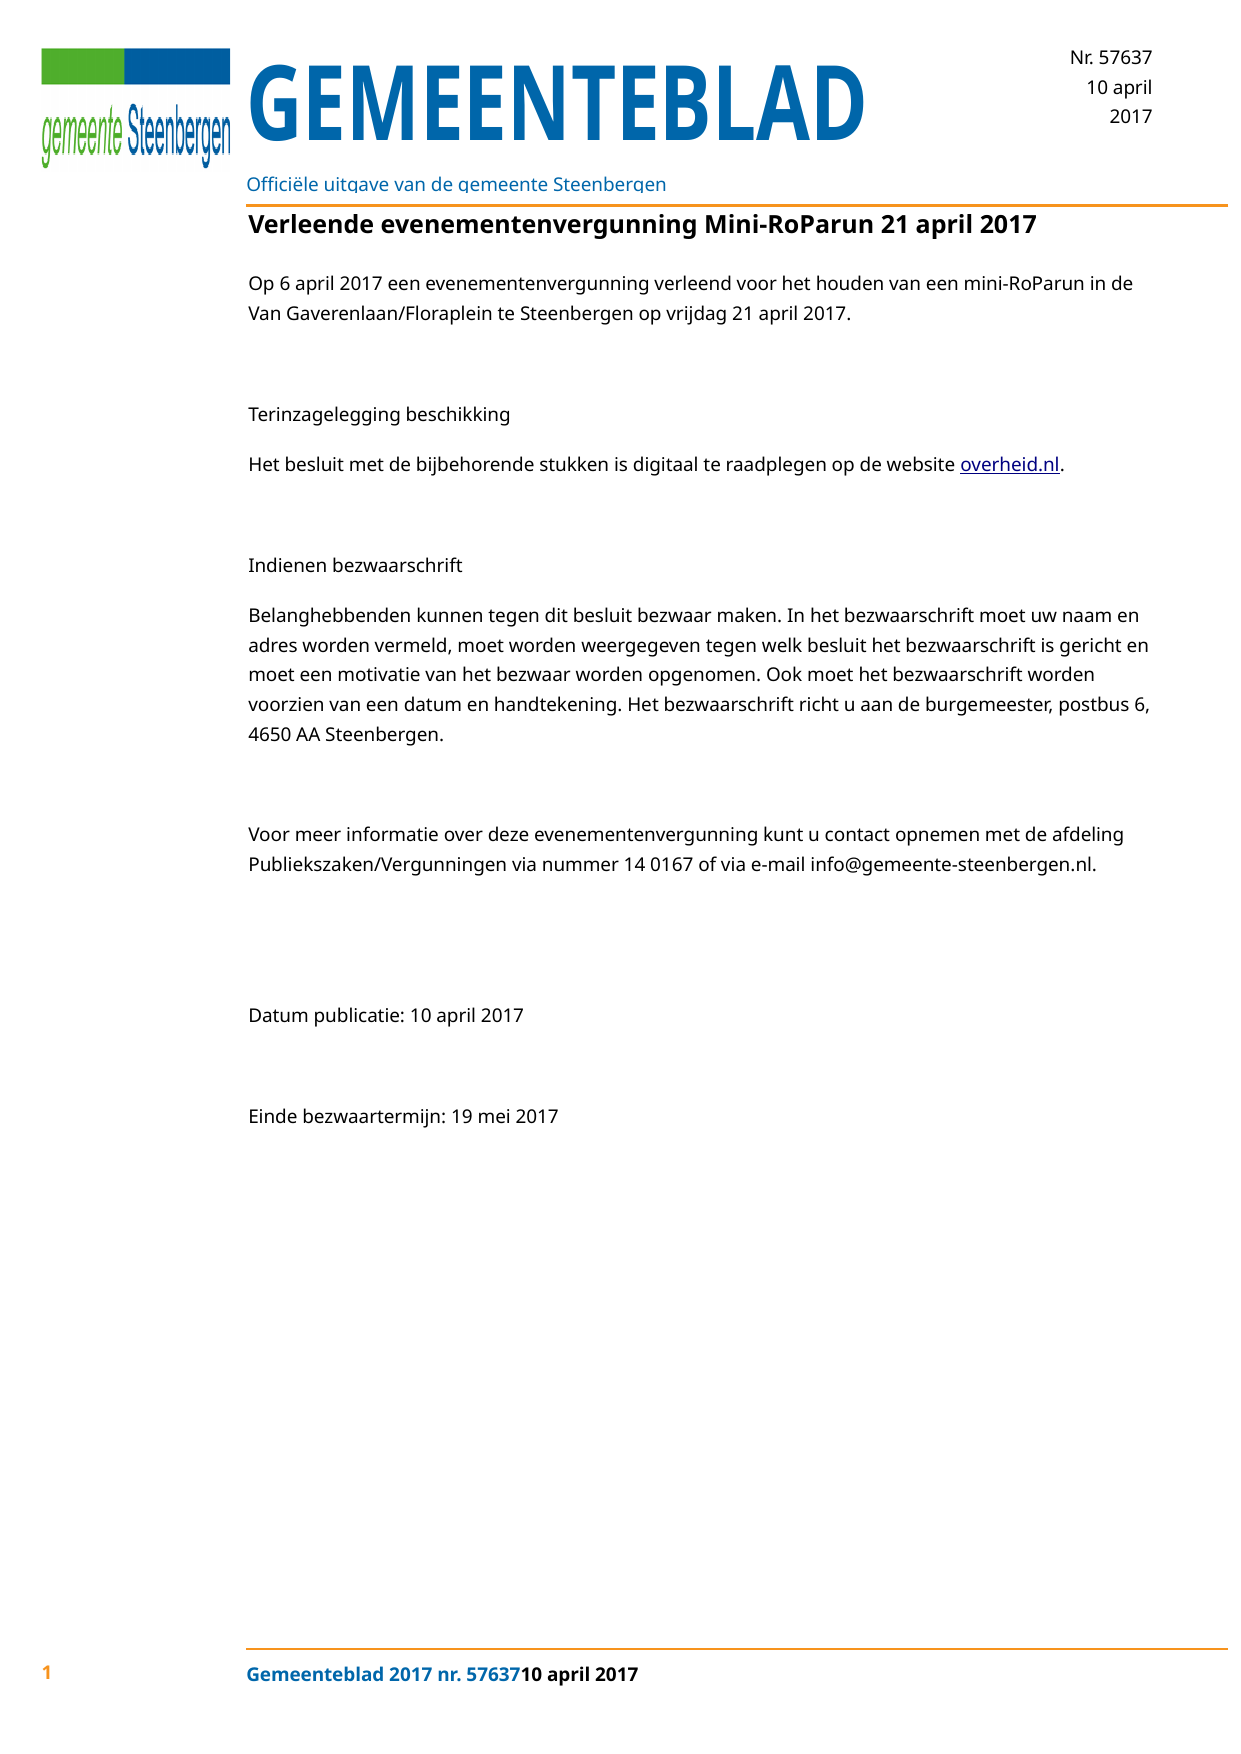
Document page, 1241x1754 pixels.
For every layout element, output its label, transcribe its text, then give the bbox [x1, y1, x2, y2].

text Indienen bezwaarschrift [248, 552, 1152, 578]
text ­ [248, 902, 1152, 927]
text Verleende evenementenvergunning Mini-RoParun 21 april 2017 [248, 207, 1152, 241]
text Het besluit met de bijbehorende stukken is digitaal te raadplegen op de website overheid.nl. [248, 451, 1152, 477]
text Datum publicatie: 10 april 2017 [248, 1002, 1152, 1028]
text Voor meer informatie over deze evenementenvergunning kunt u contact opnemen met de afdeling Publiekszaken/Vergunningen via nummer 14 0167 of via e-mail info@gemeente-steenbergen.nl. [248, 822, 1152, 877]
text Einde bezwaartermijn: 19 mei 2017 [248, 1103, 1152, 1129]
picture [41, 47, 231, 172]
text Terinzagelegging beschikking [248, 401, 1152, 426]
text Op 6 april 2017 een evenementenvergunning verleend voor het houden van een mini-RoParun in de Van Gaverenlaan/Floraplein te Steenbergen op vrijdag 21 april 2017. [248, 270, 1152, 326]
text Belanghebbenden kunnen tegen dit besluit bezwaar maken. In het bezwaarschrift moet uw naam en adres worden vermeld, moet worden weergegeven tegen welk besluit het bezwaarschrift is gericht en moet een motivatie van het bezwaar worden opgenomen. Ook moet het bezwaarschrift worden voorzien van een datum en handtekening. Het bezwaarschrift richt u aan de burgemeester, postbus 6, 4650 AA Steenbergen. [248, 602, 1152, 746]
